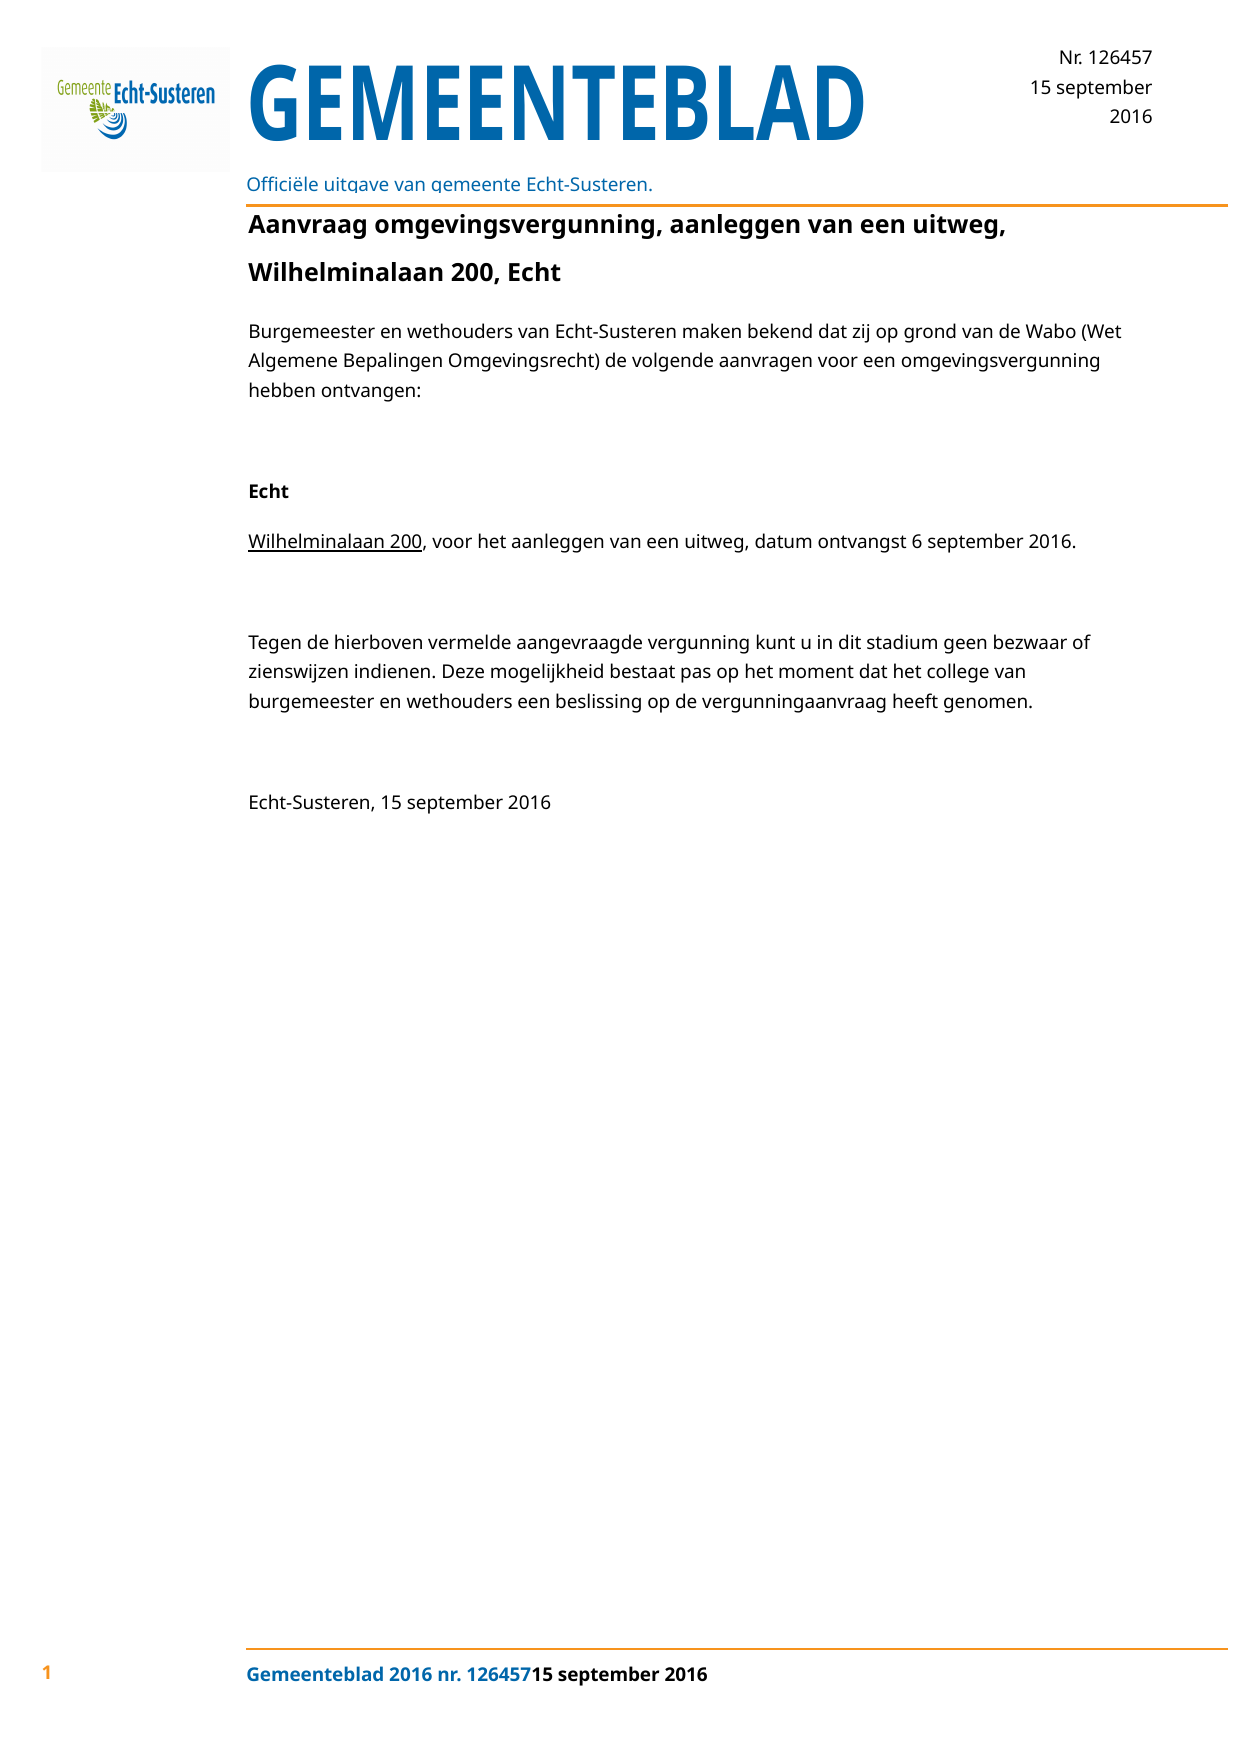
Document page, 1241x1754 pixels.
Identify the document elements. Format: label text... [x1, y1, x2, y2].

text Echt-Susteren, 15 september 2016 [248, 789, 1152, 815]
text Tegen de hierboven vermelde aangevraagde vergunning kunt u in dit stadium geen bezwaar of zienswijzen indienen. Deze mogelijkheid bestaat pas op het moment dat het college van burgemeester en wethouders een beslissing op de vergunningaanvraag heeft genomen. [248, 629, 1152, 714]
text Burgemeester en wethouders van Echt-Susteren maken bekend dat zij op grond van de Wabo (Wet Algemene Bepalingen Omgevingsrecht) de volgende aanvragen voor een omgevingsvergunning hebben ontvangen: [248, 318, 1152, 403]
text Wilhelminalaan 200, voor het aanleggen van een uitweg, datum ontvangst 6 september 2016. [248, 528, 1152, 554]
picture [41, 47, 231, 172]
text Echt [248, 478, 1152, 504]
text Aanvraag omgevingsvergunning, aanleggen van een uitweg, Wilhelminalaan 200, Echt [248, 207, 1152, 288]
